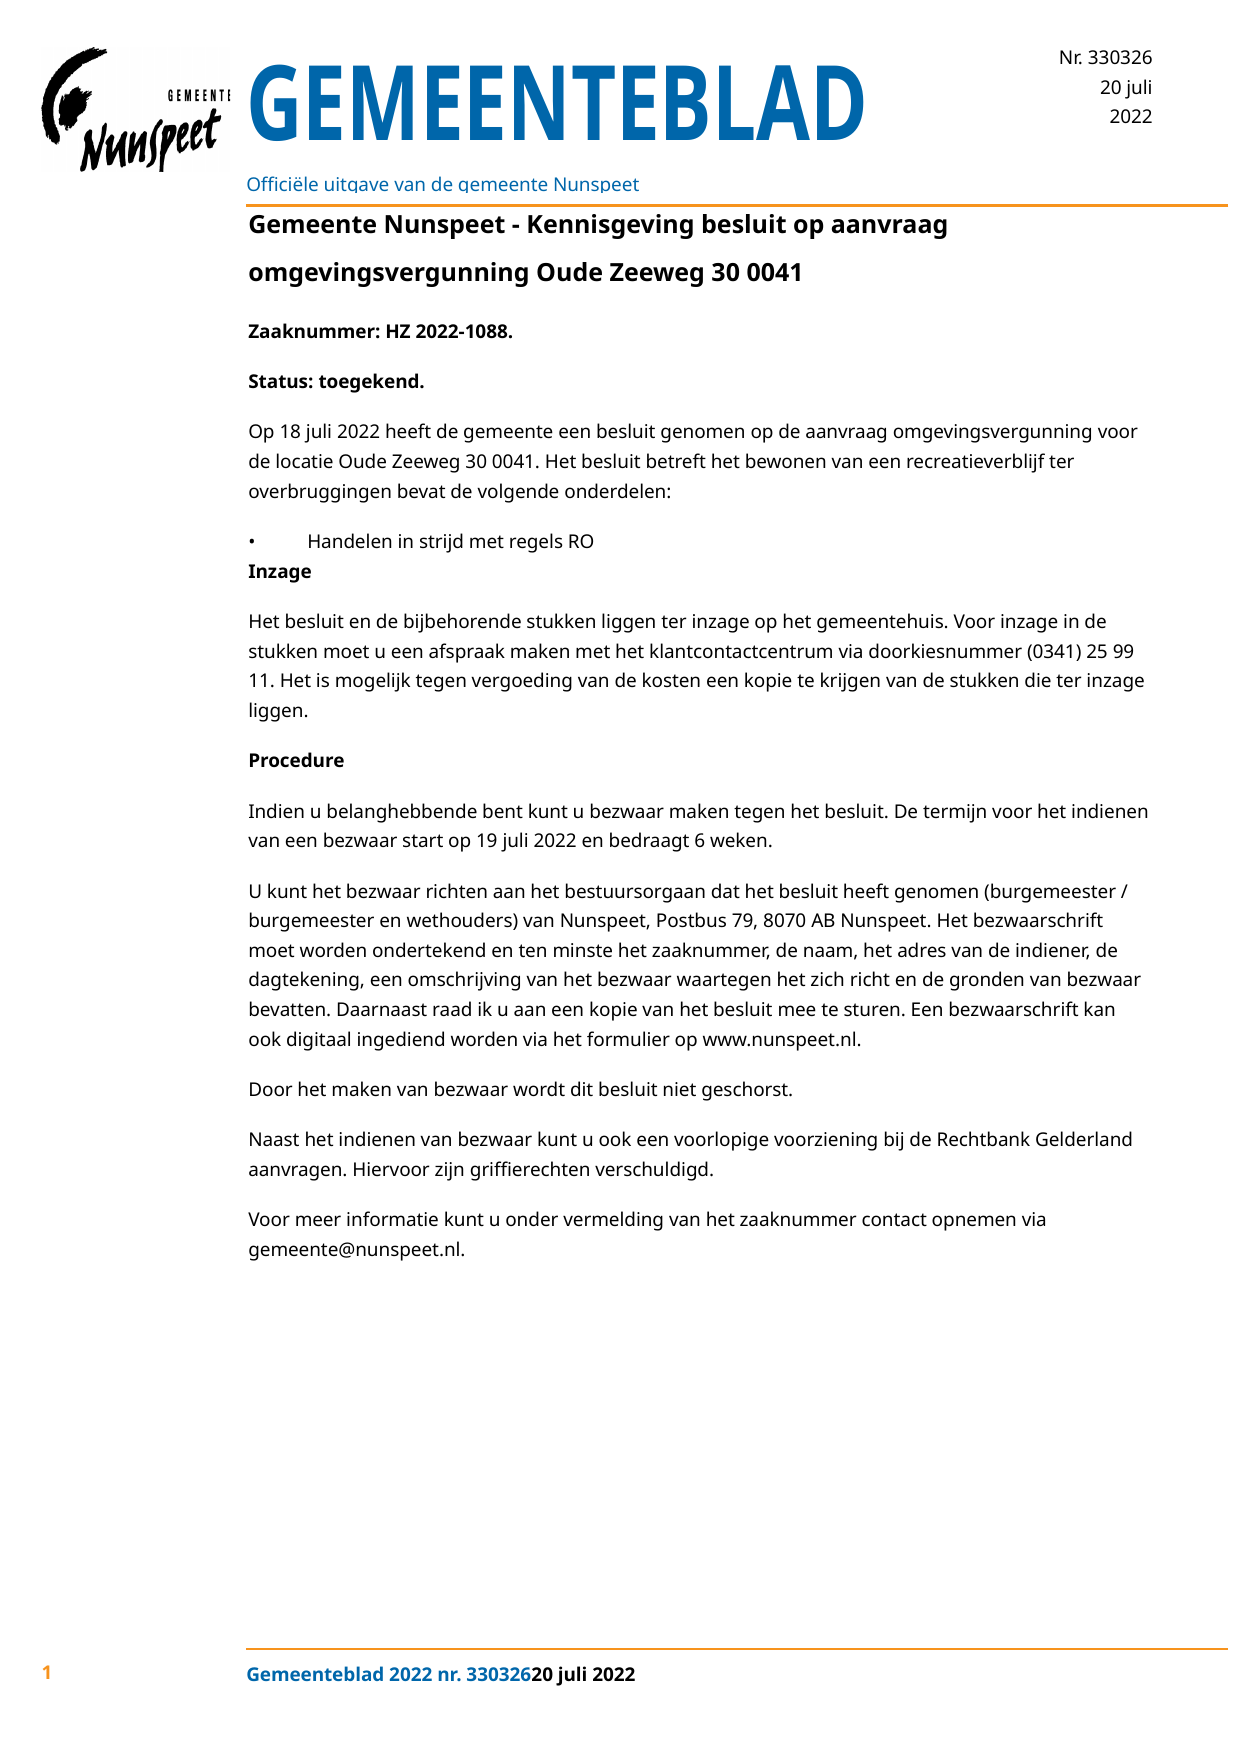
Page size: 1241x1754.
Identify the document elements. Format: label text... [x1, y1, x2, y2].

text Het besluit en de bijbehorende stukken liggen ter inzage op het gemeentehuis. Voor inzage in de stukken moet u een afspraak maken met het klantcontactcentrum via doorkiesnummer (0341) 25 99 11. Het is mogelijk tegen vergoeding van de kosten een kopie te krijgen van de stukken die ter inzage liggen. [248, 608, 1152, 723]
text Status: toegekend. [248, 368, 1152, 394]
text Zaaknummer: HZ 2022-1088. [248, 318, 1152, 344]
text Gemeente Nunspeet - Kennisgeving besluit op aanvraag omgevingsvergunning Oude Zeeweg 30 0041 [248, 207, 1152, 288]
text Door het maken van bezwaar wordt dit besluit niet geschorst. [248, 1076, 1152, 1102]
text Voor meer informatie kunt u onder vermelding van het zaaknummer contact opnemen via gemeente@nunspeet.nl. [248, 1207, 1152, 1262]
text Indien u belanghebbende bent kunt u bezwaar maken tegen het besluit. De termijn voor het indienen van een bezwaar start op 19 juli 2022 en bedraagt 6 weken. [248, 798, 1152, 853]
list Handelen in strijd met regels RO [248, 528, 1152, 554]
text Op 18 juli 2022 heeft de gemeente een besluit genomen op de aanvraag omgevingsvergunning voor de locatie Oude Zeeweg 30 0041. Het besluit betreft het bewonen van een recreatieverblijf ter overbruggingen bevat de volgende onderdelen: [248, 419, 1152, 504]
picture [41, 47, 231, 172]
text Procedure [248, 747, 1152, 773]
text Naast het indienen van bezwaar kunt u ook een voorlopige voorziening bij de Rechtbank Gelderland aanvragen. Hiervoor zijn griffierechten verschuldigd. [248, 1127, 1152, 1182]
text Inzage [248, 558, 1152, 584]
text U kunt het bezwaar richten aan het bestuursorgaan dat het besluit heeft genomen (burgemeester / burgemeester en wethouders) van Nunspeet, Postbus 79, 8070 AB Nunspeet. Het bezwaarschrift moet worden ondertekend en ten minste het zaaknummer, de naam, het adres van de indiener, de dagtekening, een omschrijving van het bezwaar waartegen het zich richt en de gronden van bezwaar bevatten. Daarnaast raad ik u aan een kopie van het besluit mee te sturen. Een bezwaarschrift kan ook digitaal ingediend worden via het formulier op www.nunspeet.nl. [248, 878, 1152, 1052]
